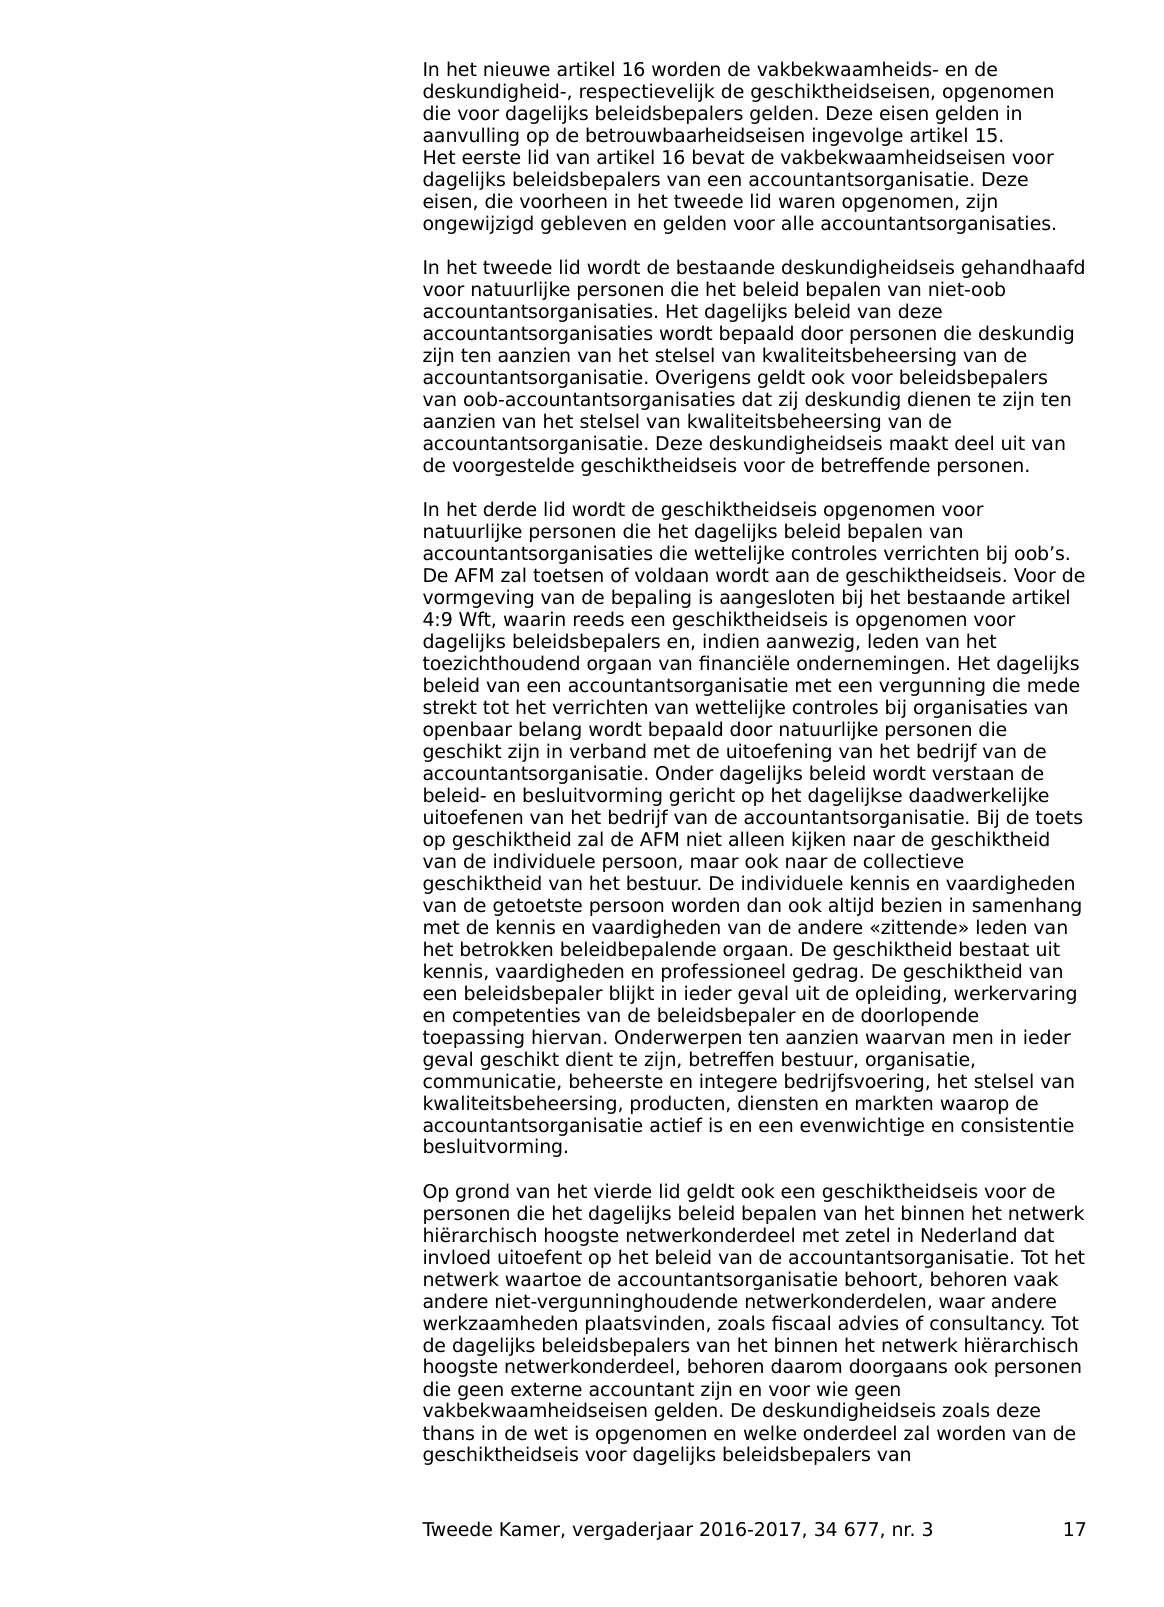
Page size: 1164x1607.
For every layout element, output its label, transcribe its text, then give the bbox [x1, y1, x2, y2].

text Het eerste lid van artikel 16 bevat de vakbekwaamheidseisen voor dagelijks beleidsbepalers van een accountantsorganisatie. Deze eisen, die voorheen in het tweede lid waren opgenomen, zijn ongewijzigd gebleven en gelden voor alle accountantsorganisaties. [422, 147, 1087, 235]
text In het derde lid wordt de geschiktheidseis opgenomen voor natuurlijke personen die het dagelijks beleid bepalen van accountantsorganisaties die wettelijke controles verrichten bij oob’s. De AFM zal toetsen of voldaan wordt aan de geschiktheidseis. Voor de vormgeving van de bepaling is aangesloten bij het bestaande artikel 4:9 Wft, waarin reeds een geschiktheidseis is opgenomen voor dagelijks beleidsbepalers en, indien aanwezig, leden van het toezichthoudend orgaan van financiële ondernemingen. Het dagelijks beleid van een accountantsorganisatie met een vergunning die mede strekt tot het verrichten van wettelijke controles bij organisaties van openbaar belang wordt bepaald door natuurlijke personen die geschikt zijn in verband met de uitoefening van het bedrijf van de accountantsorganisatie. Onder dagelijks beleid wordt verstaan de beleid- en besluitvorming gericht op het dagelijkse daadwerkelijke uitoefenen van het bedrijf van de accountantsorganisatie. Bij de toets op geschiktheid zal de AFM niet alleen kijken naar de geschiktheid van de individuele persoon, maar ook naar de collectieve geschiktheid van het bestuur. De individuele kennis en vaardigheden van de getoetste persoon worden dan ook altijd bezien in samenhang met de kennis en vaardigheden van de andere «zittende» leden van het betrokken beleidbepalende orgaan. De geschiktheid bestaat uit kennis, vaardigheden en professioneel gedrag. De geschiktheid van een beleidsbepaler blijkt in ieder geval uit de opleiding, werkervaring en competenties van de beleidsbepaler en de doorlopende toepassing hiervan. Onderwerpen ten aanzien waarvan men in ieder geval geschikt dient te zijn, betreffen bestuur, organisatie, communicatie, beheerste en integere bedrijfsvoering, het stelsel van kwaliteitsbeheersing, producten, diensten en markten waarop de accountantsorganisatie actief is en een evenwichtige en consistentie besluitvorming. [422, 499, 1087, 1158]
text Op grond van het vierde lid geldt ook een geschiktheidseis voor de personen die het dagelijks beleid bepalen van het binnen het netwerk hiërarchisch hoogste netwerkonderdeel met zetel in Nederland dat invloed uitoefent op het beleid van de accountantsorganisatie. Tot het netwerk waartoe de accountantsorganisatie behoort, behoren vaak andere niet-vergunninghoudende netwerkonderdelen, waar andere werkzaamheden plaatsvinden, zoals fiscaal advies of consultancy. Tot de dagelijks beleidsbepalers van het binnen het netwerk hiërarchisch hoogste netwerkonderdeel, behoren daarom doorgaans ook personen die geen externe accountant zijn en voor wie geen vakbekwaamheidseisen gelden. De deskundigheidseis zoals deze thans in de wet is opgenomen en welke onderdeel zal worden van de geschiktheidseis voor dagelijks beleidsbepalers van [422, 1181, 1087, 1466]
text In het nieuwe artikel 16 worden de vakbekwaamheids- en de deskundigheid-, respectievelijk de geschiktheidseisen, opgenomen die voor dagelijks beleidsbepalers gelden. Deze eisen gelden in aanvulling op de betrouwbaarheidseisen ingevolge artikel 15. [422, 59, 1087, 147]
text In het tweede lid wordt de bestaande deskundigheidseis gehandhaafd voor natuurlijke personen die het beleid bepalen van niet-oob accountantsorganisaties. Het dagelijks beleid van deze accountantsorganisaties wordt bepaald door personen die deskundig zijn ten aanzien van het stelsel van kwaliteitsbeheersing van de accountantsorganisatie. Overigens geldt ook voor beleidsbepalers van oob-accountantsorganisaties dat zij deskundig dienen te zijn ten aanzien van het stelsel van kwaliteitsbeheersing van de accountantsorganisatie. Deze deskundigheidseis maakt deel uit van de voorgestelde geschiktheidseis voor de betreffende personen. [422, 257, 1087, 477]
